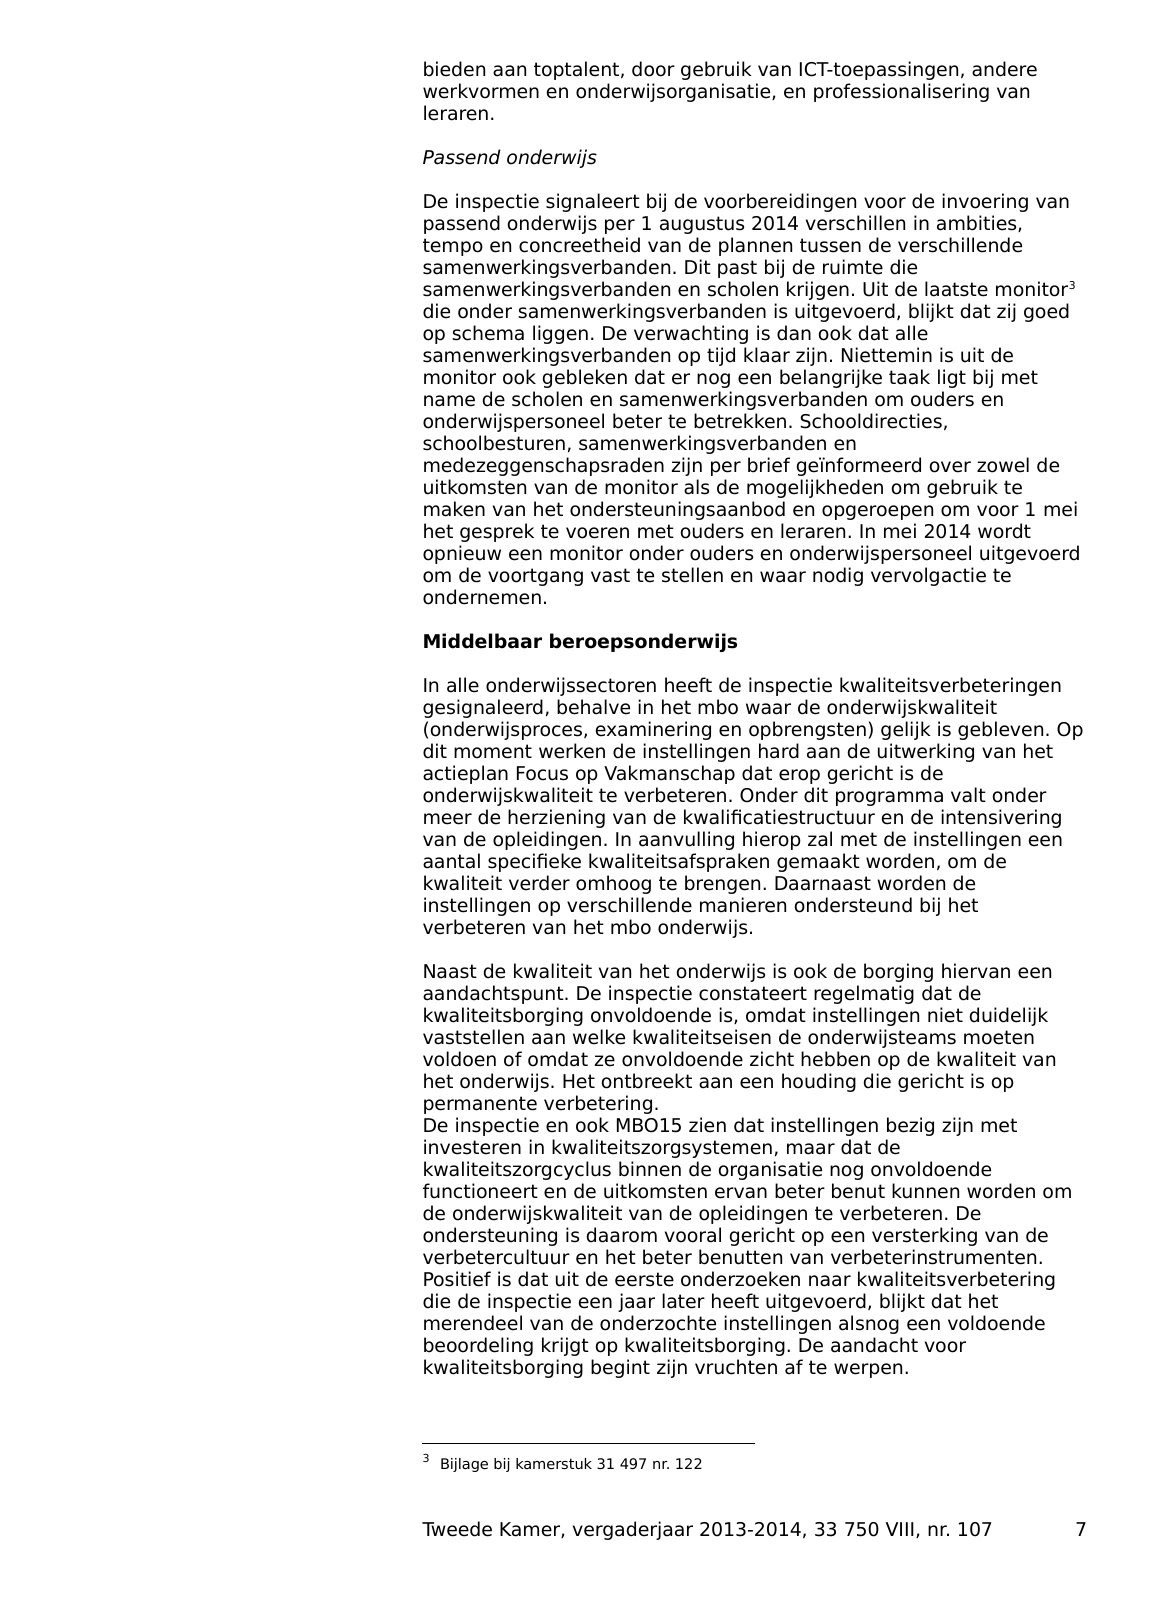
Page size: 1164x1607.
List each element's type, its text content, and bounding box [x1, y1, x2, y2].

subtitle Middelbaar beroepsonderwijs [422, 631, 1087, 653]
text Naast de kwaliteit van het onderwijs is ook de borging hiervan een aandachtspunt. De inspectie constateert regelmatig dat de kwaliteitsborging onvoldoende is, omdat instellingen niet duidelijk vaststellen aan welke kwaliteitseisen de onderwijsteams moeten voldoen of omdat ze onvoldoende zicht hebben op de kwaliteit van het onderwijs. Het ontbreekt aan een houding die gericht is op permanente verbetering. [422, 961, 1087, 1115]
text De inspectie en ook MBO15 zien dat instellingen bezig zijn met investeren in kwaliteitszorgsystemen, maar dat de kwaliteitszorgcyclus binnen de organisatie nog onvoldoende functioneert en de uitkomsten ervan beter benut kunnen worden om de onderwijskwaliteit van de opleidingen te verbeteren. De ondersteuning is daarom vooral gericht op een versterking van de verbetercultuur en het beter benutten van verbeterinstrumenten. Positief is dat uit de eerste onderzoeken naar kwaliteitsverbetering die de inspectie een jaar later heeft uitgevoerd, blijkt dat het merendeel van de onderzochte instellingen alsnog een voldoende beoordeling krijgt op kwaliteitsborging. De aandacht voor kwaliteitsborging begint zijn vruchten af te werpen. [422, 1115, 1087, 1379]
subtitle Passend onderwijs [422, 147, 1087, 169]
text In alle onderwijssectoren heeft de inspectie kwaliteitsverbeteringen gesignaleerd, behalve in het mbo waar de onderwijskwaliteit (onderwijsproces, examinering en opbrengsten) gelijk is gebleven. Op dit moment werken de instellingen hard aan de uitwerking van het actieplan Focus op Vakmanschap dat erop gericht is de onderwijskwaliteit te verbeteren. Onder dit programma valt onder meer de herziening van de kwalificatiestructuur en de intensivering van de opleidingen. In aanvulling hierop zal met de instellingen een aantal specifieke kwaliteitsafspraken gemaakt worden, om de kwaliteit verder omhoog te brengen. Daarnaast worden de instellingen op verschillende manieren ondersteund bij het verbeteren van het mbo onderwijs. [422, 675, 1087, 939]
text De inspectie signaleert bij de voorbereidingen voor de invoering van passend onderwijs per 1 augustus 2014 verschillen in ambities, tempo en concreetheid van de plannen tussen de verschillende samenwerkingsverbanden. Dit past bij de ruimte die samenwerkingsverbanden en scholen krijgen. Uit de laatste monitor die onder samenwerkingsverbanden is uitgevoerd, blijkt dat zij goed op schema liggen. De verwachting is dan ook dat alle samenwerkingsverbanden op tijd klaar zijn. Niettemin is uit de monitor ook gebleken dat er nog een belangrijke taak ligt bij met name de scholen en samenwerkingsverbanden om ouders en onderwijspersoneel beter te betrekken. Schooldirecties, schoolbesturen, samenwerkingsverbanden en medezeggenschapsraden zijn per brief geïnformeerd over zowel de uitkomsten van de monitor als de mogelijkheden om gebruik te maken van het ondersteuningsaanbod en opgeroepen om voor 1 mei het gesprek te voeren met ouders en leraren. In mei 2014 wordt opnieuw een monitor onder ouders en onderwijspersoneel uitgevoerd om de voortgang vast te stellen en waar nodig vervolgactie te ondernemen. [422, 191, 1087, 609]
text Bijlage bij kamerstuk 31 497 nr. 122 [422, 1452, 1087, 1474]
text bieden aan toptalent, door gebruik van ICT-toepassingen, andere werkvormen en onderwijsorganisatie, en professionalisering van leraren. [422, 59, 1087, 125]
